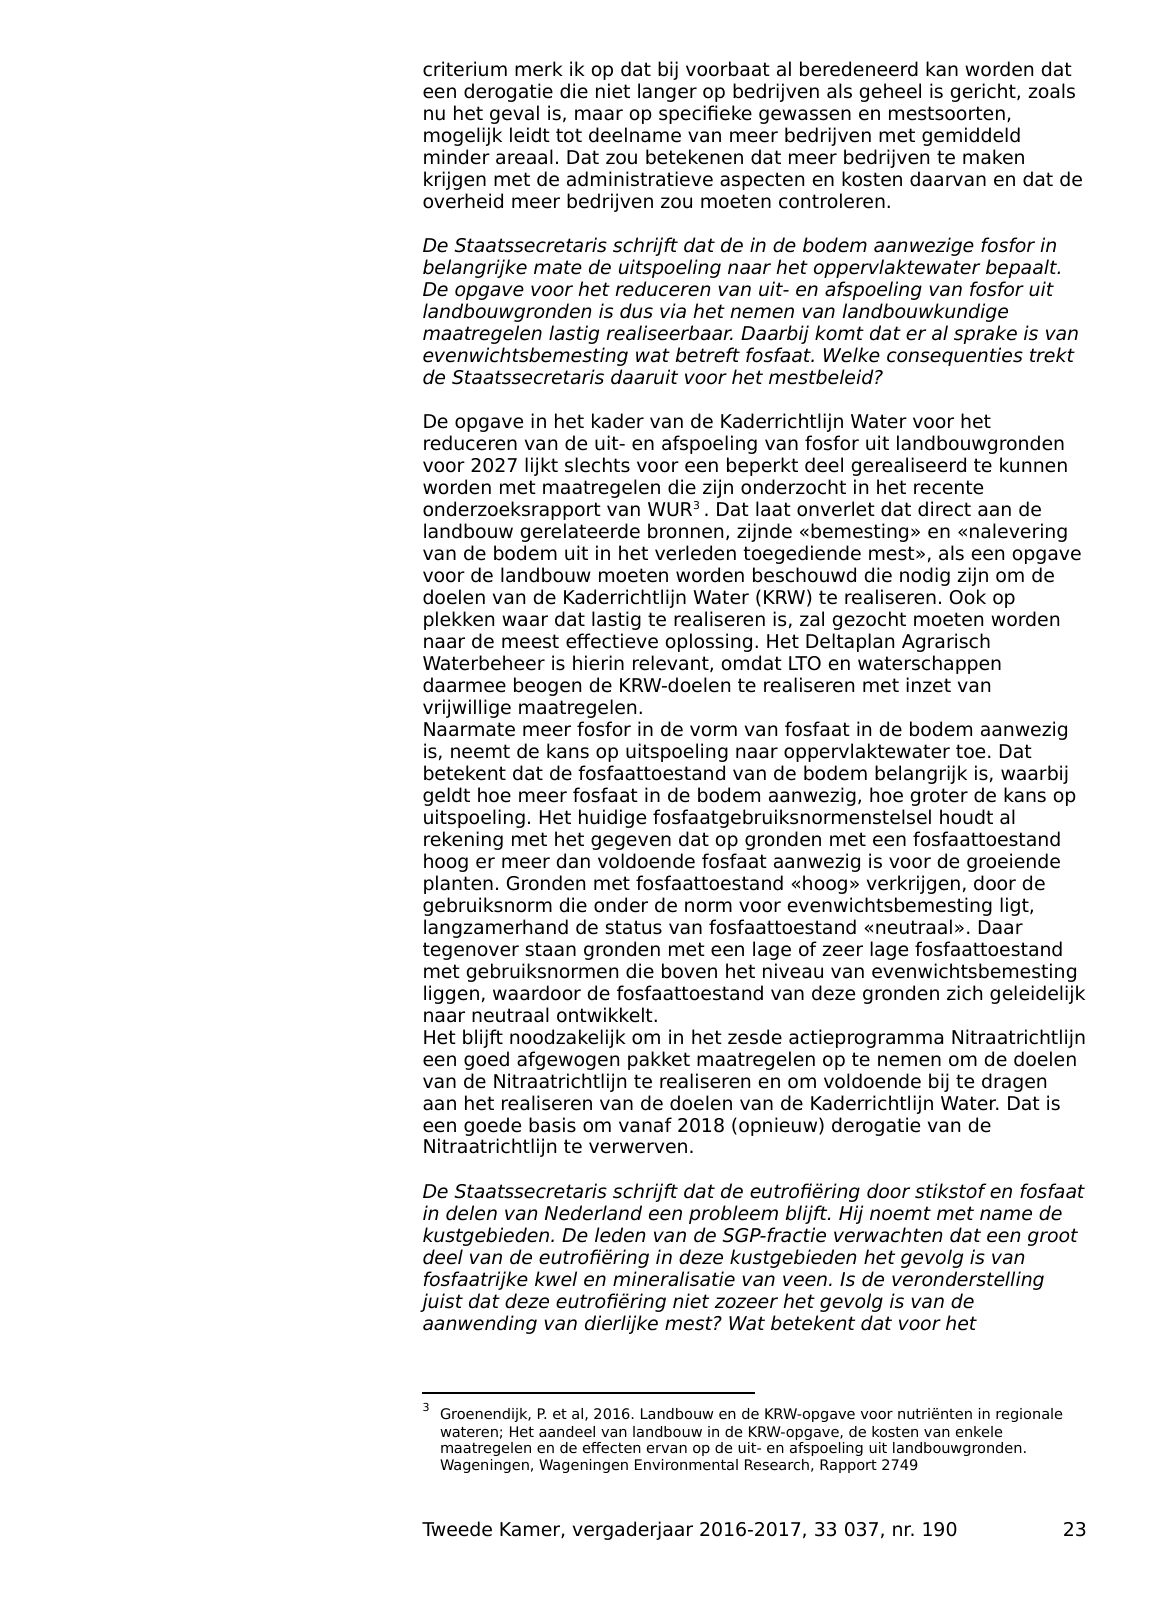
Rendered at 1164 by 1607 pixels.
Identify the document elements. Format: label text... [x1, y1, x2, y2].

text De Staatssecretaris schrijft dat de in de bodem aanwezige fosfor in belangrijke mate de uitspoeling naar het oppervlaktewater bepaalt. De opgave voor het reduceren van uit- en afspoeling van fosfor uit landbouwgronden is dus via het nemen van landbouwkundige maatregelen lastig realiseerbaar. Daarbij komt dat er al sprake is van evenwichtsbemesting wat betreft fosfaat. Welke consequenties trekt de Staatssecretaris daaruit voor het mestbeleid? [422, 235, 1087, 389]
text Naarmate meer fosfor in de vorm van fosfaat in de bodem aanwezig is, neemt de kans op uitspoeling naar oppervlaktewater toe. Dat betekent dat de fosfaattoestand van de bodem belangrijk is, waarbij geldt hoe meer fosfaat in de bodem aanwezig, hoe groter de kans op uitspoeling. Het huidige fosfaatgebruiksnormenstelsel houdt al rekening met het gegeven dat op gronden met een fosfaattoestand hoog er meer dan voldoende fosfaat aanwezig is voor de groeiende planten. Gronden met fosfaattoestand «hoog» verkrijgen, door de gebruiksnorm die onder de norm voor evenwichtsbemesting ligt, langzamerhand de status van fosfaattoestand «neutraal». Daar tegenover staan gronden met een lage of zeer lage fosfaattoestand met gebruiksnormen die boven het niveau van evenwichtsbemesting liggen, waardoor de fosfaattoestand van deze gronden zich geleidelijk naar neutraal ontwikkelt. [422, 719, 1087, 1027]
text criterium merk ik op dat bij voorbaat al beredeneerd kan worden dat een derogatie die niet langer op bedrijven als geheel is gericht, zoals nu het geval is, maar op specifieke gewassen en mestsoorten, mogelijk leidt tot deelname van meer bedrijven met gemiddeld minder areaal. Dat zou betekenen dat meer bedrijven te maken krijgen met de administratieve aspecten en kosten daarvan en dat de overheid meer bedrijven zou moeten controleren. [422, 59, 1087, 213]
text Het blijft noodzakelijk om in het zesde actieprogramma Nitraatrichtlijn een goed afgewogen pakket maatregelen op te nemen om de doelen van de Nitraatrichtlijn te realiseren en om voldoende bij te dragen aan het realiseren van de doelen van de Kaderrichtlijn Water. Dat is een goede basis om vanaf 2018 (opnieuw) derogatie van de Nitraatrichtlijn te verwerven. [422, 1027, 1087, 1158]
text Groenendijk, P. et al, 2016. Landbouw en de KRW-opgave voor nutriënten in regionale wateren; Het aandeel van landbouw in de KRW-opgave, de kosten van enkele maatregelen en de effecten ervan op de uit- en afspoeling uit landbouwgronden. Wageningen, Wageningen Environmental Research, Rapport 2749 [422, 1402, 1087, 1474]
text De Staatssecretaris schrijft dat de eutrofiëring door stikstof en fosfaat in delen van Nederland een probleem blijft. Hij noemt met name de kustgebieden. De leden van de SGP-fractie verwachten dat een groot deel van de eutrofiëring in deze kustgebieden het gevolg is van fosfaatrijke kwel en mineralisatie van veen. Is de veronderstelling juist dat deze eutrofiëring niet zozeer het gevolg is van de aanwending van dierlijke mest? Wat betekent dat voor het [422, 1181, 1087, 1334]
text De opgave in het kader van de Kaderrichtlijn Water voor het reduceren van de uit- en afspoeling van fosfor uit landbouwgronden voor 2027 lijkt slechts voor een beperkt deel gerealiseerd te kunnen worden met maatregelen die zijn onderzocht in het recente onderzoeksrapport van WUR. Dat laat onverlet dat direct aan de landbouw gerelateerde bronnen, zijnde «bemesting» en «nalevering van de bodem uit in het verleden toegediende mest», als een opgave voor de landbouw moeten worden beschouwd die nodig zijn om de doelen van de Kaderrichtlijn Water (KRW) te realiseren. Ook op plekken waar dat lastig te realiseren is, zal gezocht moeten worden naar de meest effectieve oplossing. Het Deltaplan Agrarisch Waterbeheer is hierin relevant, omdat LTO en waterschappen daarmee beogen de KRW-doelen te realiseren met inzet van vrijwillige maatregelen. [422, 411, 1087, 719]
